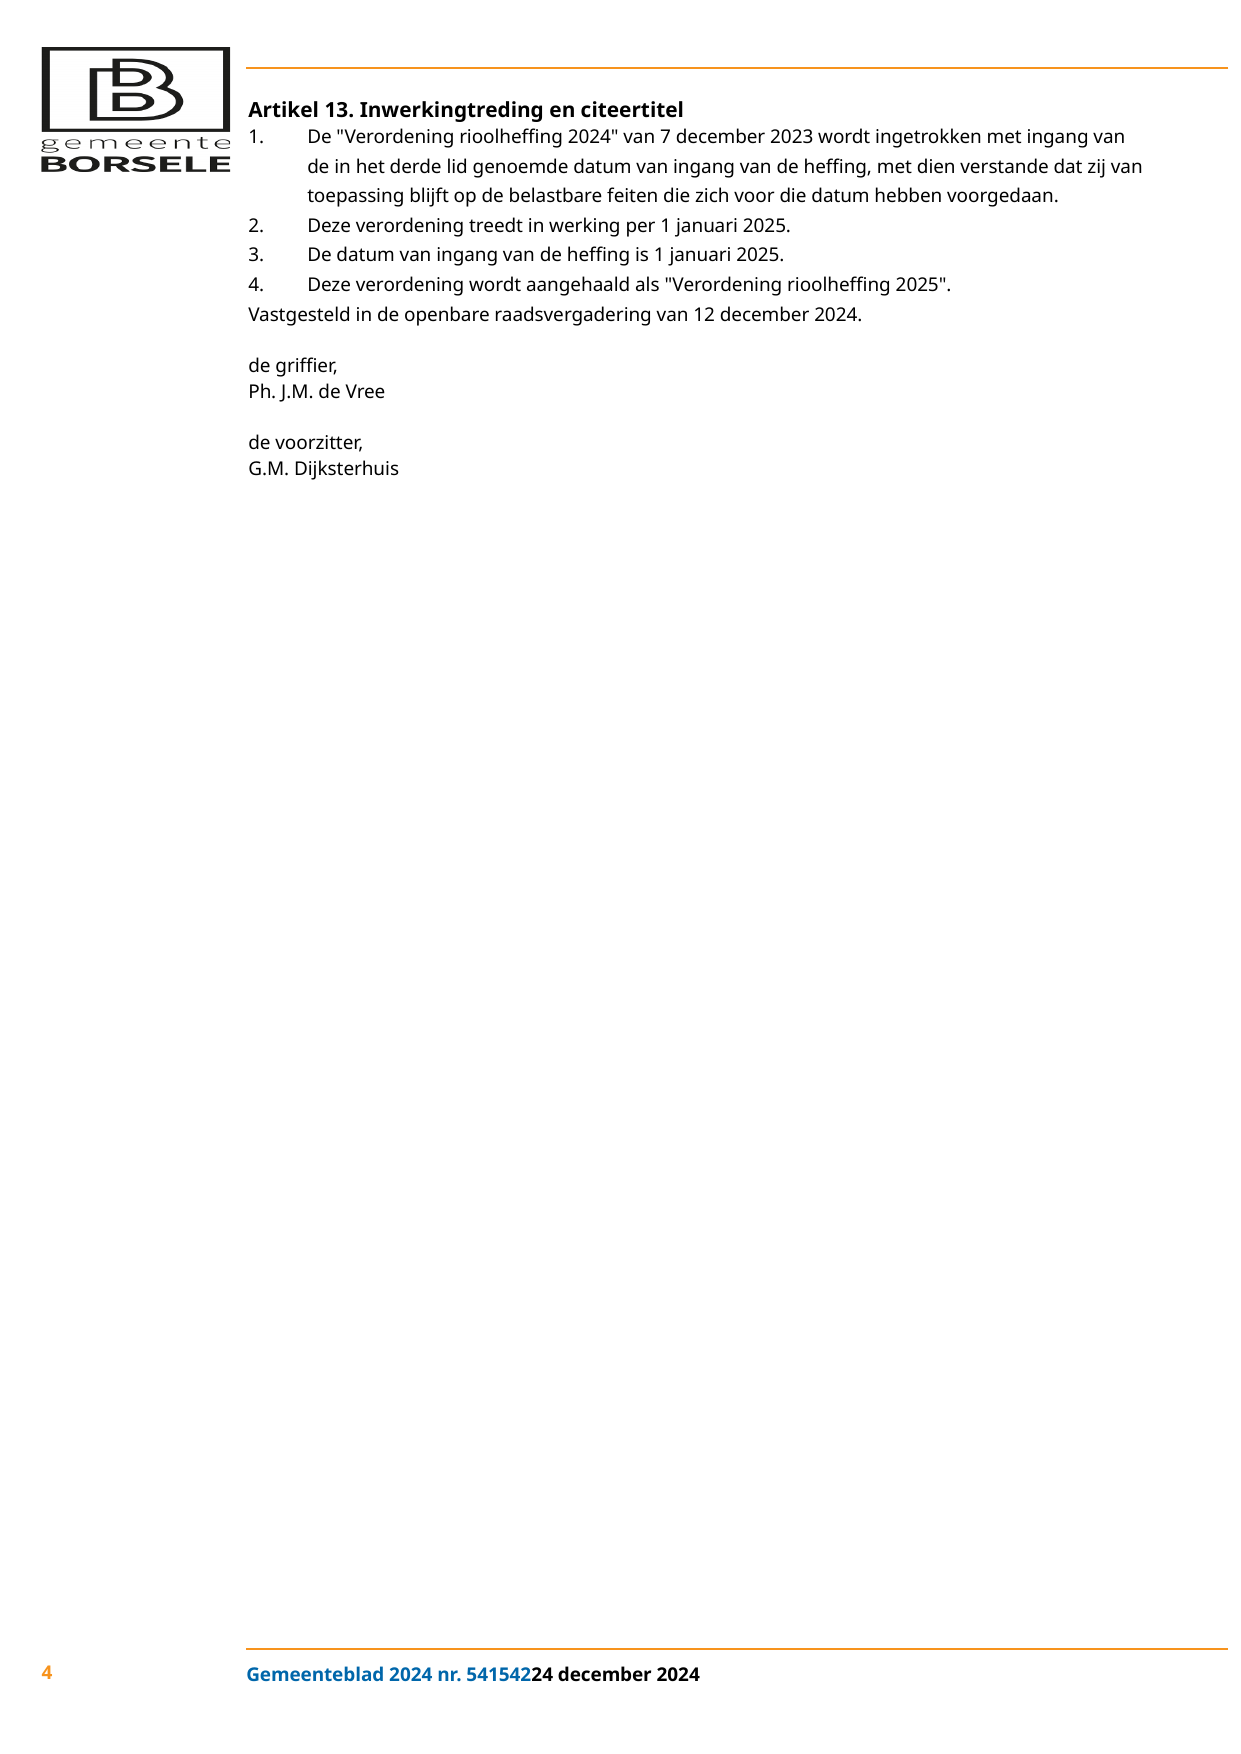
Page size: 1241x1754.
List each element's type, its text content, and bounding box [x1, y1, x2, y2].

list Deze verordening treedt in werking per 1 januari 2025. [248, 212, 1152, 238]
list Deze verordening wordt aangehaald als "Verordening rioolheffing 2025". [248, 271, 1152, 297]
text Vastgesteld in de openbare raadsvergadering van 12 december 2024. [248, 301, 1152, 326]
text Artikel 13. Inwerkingtreding en citeertitel [248, 95, 1152, 123]
text de voorzitter, [248, 429, 1152, 455]
picture [41, 47, 231, 172]
text de griffier, [248, 352, 1152, 378]
list De "Verordening rioolheffing 2024" van 7 december 2023 wordt ingetrokken met ingang van de in het derde lid genoemde datum van ingang van de heffing, met dien verstande dat zij van toepassing blijft op de belastbare feiten die zich voor die datum hebben voorgedaan. [248, 123, 1152, 208]
list De datum van ingang van de heffing is 1 januari 2025. [248, 242, 1152, 267]
text Ph. J.M. de Vree [248, 378, 1152, 404]
text G.M. Dijksterhuis [248, 455, 1152, 481]
